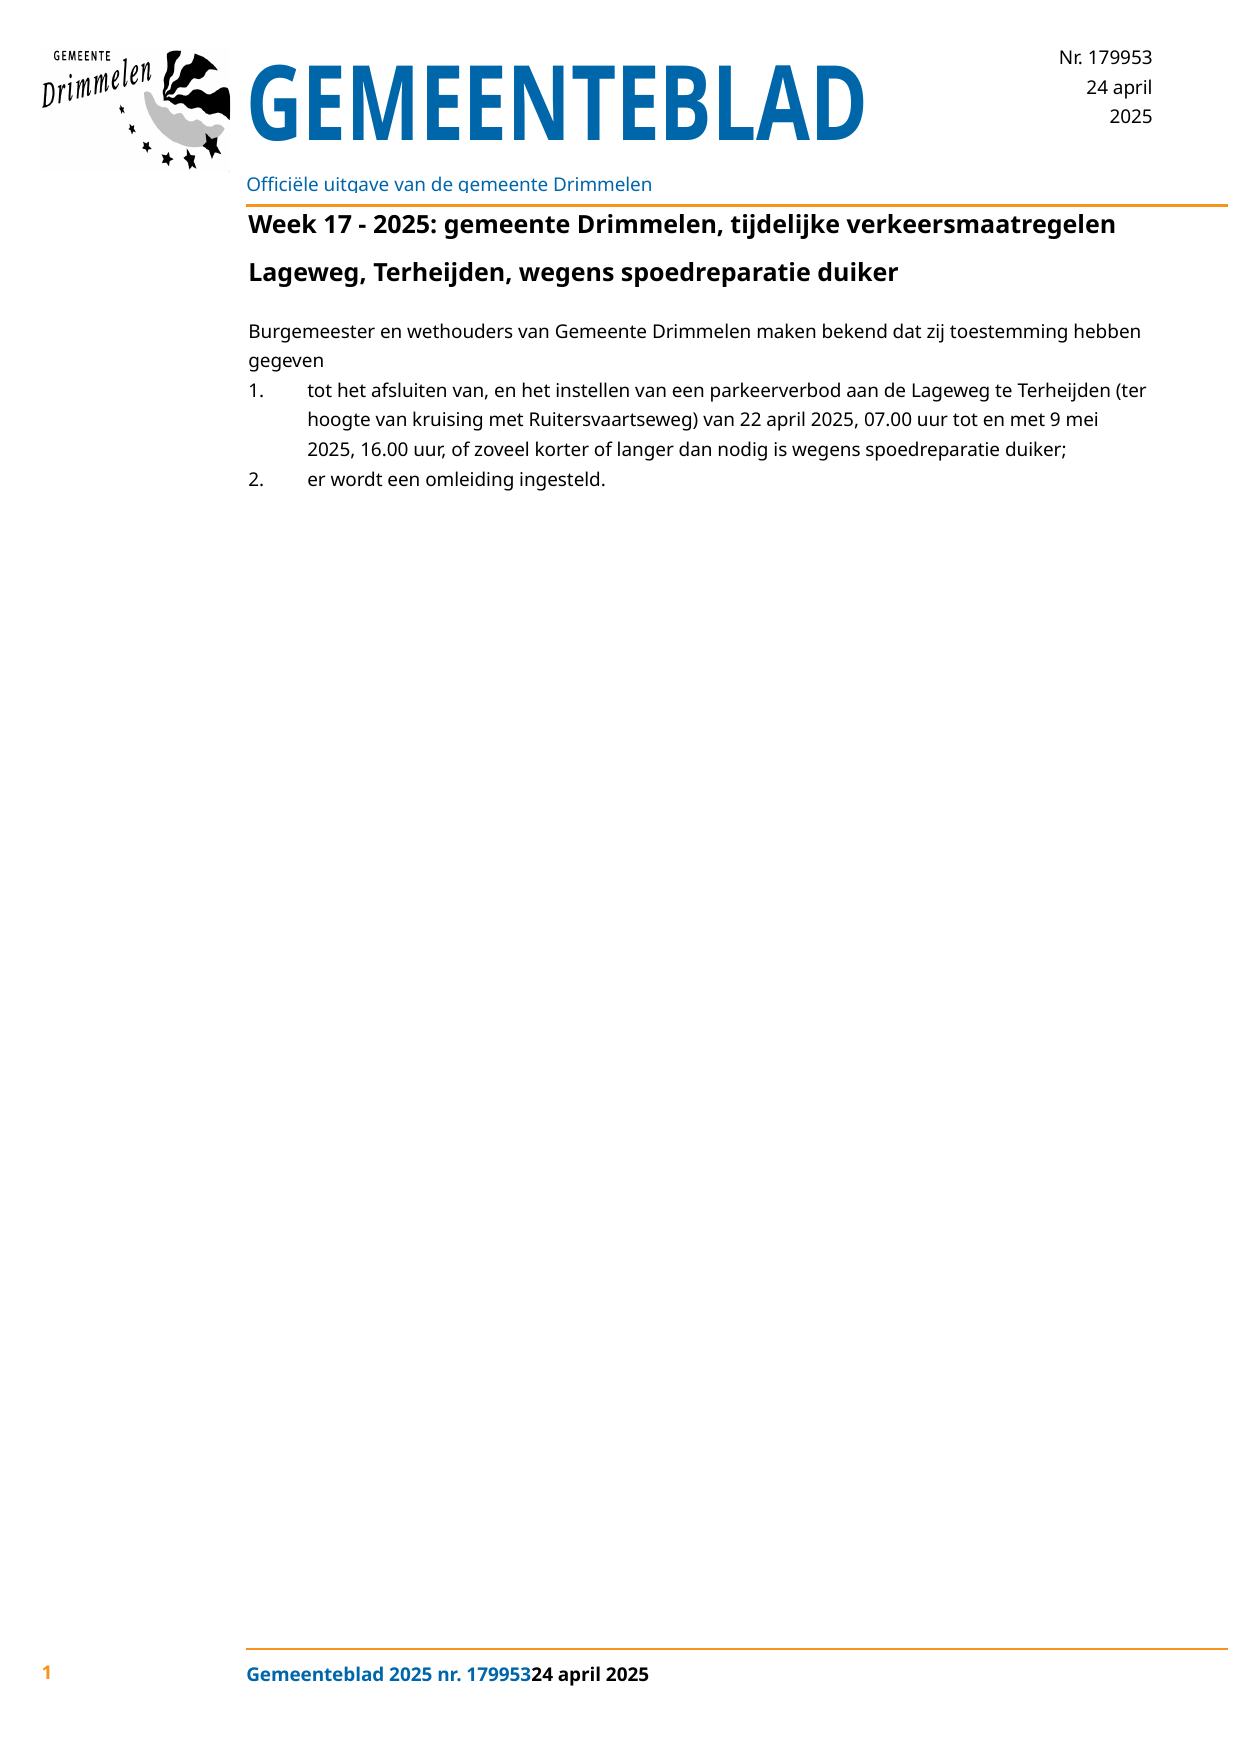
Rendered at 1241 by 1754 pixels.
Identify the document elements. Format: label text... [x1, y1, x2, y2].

picture [41, 47, 231, 172]
list tot het afsluiten van, en het instellen van een parkeerverbod aan de Lageweg te Terheijden (ter hoogte van kruising met Ruitersvaartseweg) van 22 april 2025, 07.00 uur tot en met 9 mei 2025, 16.00 uur, of zoveel korter of langer dan nodig is wegens spoedreparatie duiker; [248, 377, 1152, 462]
list er wordt een omleiding ingesteld. [248, 466, 1152, 492]
text Burgemeester en wethouders van Gemeente Drimmelen maken bekend dat zij toestemming hebben gegeven [248, 318, 1152, 373]
text Week 17 - 2025: gemeente Drimmelen, tijdelijke verkeersmaatregelen Lageweg, Terheijden, wegens spoedreparatie duiker [248, 207, 1152, 288]
